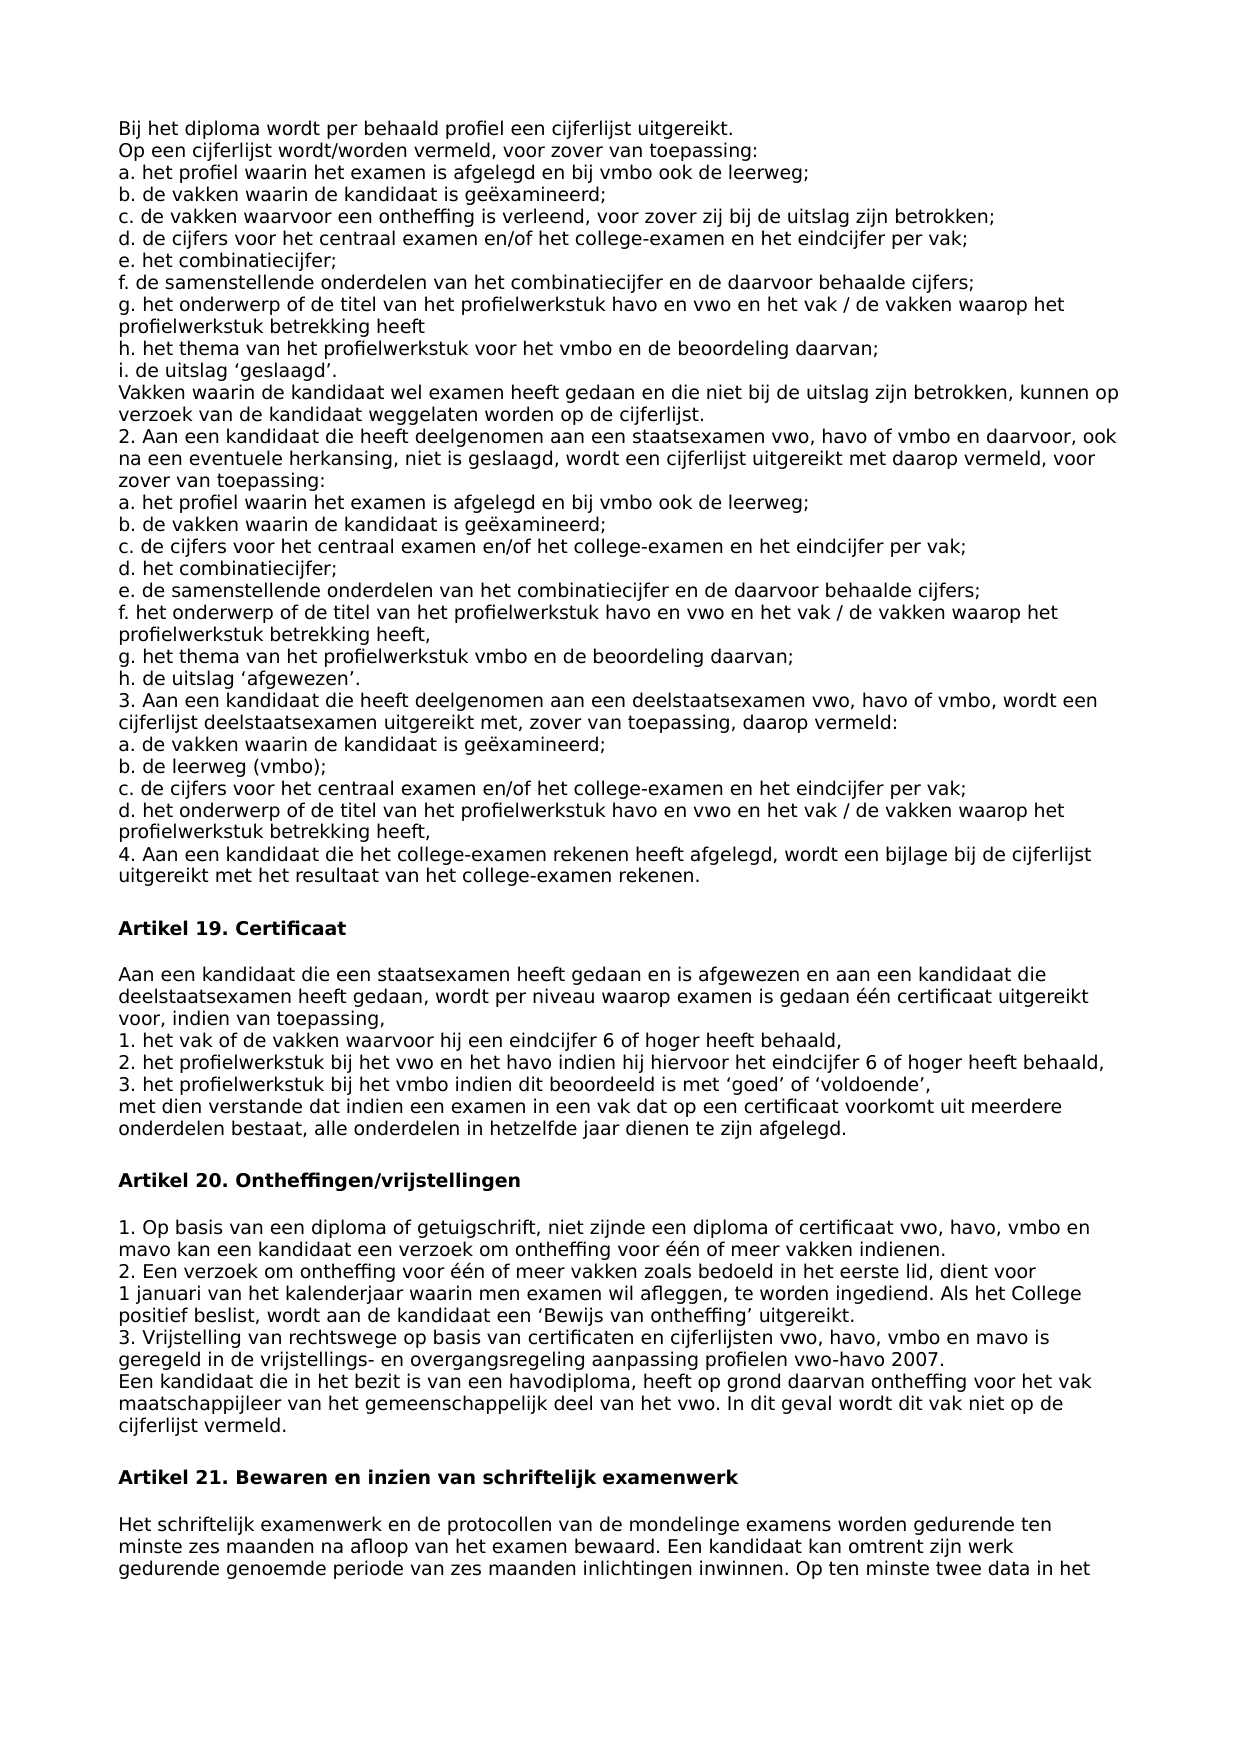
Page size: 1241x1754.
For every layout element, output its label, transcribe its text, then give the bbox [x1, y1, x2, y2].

subtitle Artikel 21. Bewaren en inzien van schriftelijk examenwerk [118, 1467, 1122, 1489]
text b. de leerweg (vmbo); [118, 756, 1122, 777]
text b. de vakken waarin de kandidaat is geëxamineerd; [118, 184, 1122, 206]
text f. het onderwerp of de titel van het profielwerkstuk havo en vwo en het vak / de vakken waarop het profielwerkstuk betrekking heeft, [118, 602, 1122, 646]
text g. het thema van het profielwerkstuk vmbo en de beoordeling daarvan; [118, 646, 1122, 668]
text 2. Aan een kandidaat die heeft deelgenomen aan een staatsexamen vwo, havo of vmbo en daarvoor, ook na een eventuele herkansing, niet is geslaagd, wordt een cijferlijst uitgereikt met daarop vermeld, voor zover van toepassing: [118, 426, 1122, 492]
text h. de uitslag ‘afgewezen’. [118, 668, 1122, 689]
text Een kandidaat die in het bezit is van een havodiploma, heeft op grond daarvan ontheffing voor het vak maatschappijleer van het gemeenschappelijk deel van het vwo. In dit geval wordt dit vak niet op de cijferlijst vermeld. [118, 1371, 1122, 1437]
text b. de vakken waarin de kandidaat is geëxamineerd; [118, 514, 1122, 536]
text Aan een kandidaat die een staatsexamen heeft gedaan en is afgewezen en aan een kandidaat die deelstaatsexamen heeft gedaan, wordt per niveau waarop examen is gedaan één certificaat uitgereikt voor, indien van toepassing, [118, 964, 1122, 1030]
text c. de cijfers voor het centraal examen en/of het college-examen en het eindcijfer per vak; [118, 777, 1122, 799]
text a. de vakken waarin de kandidaat is geëxamineerd; [118, 733, 1122, 756]
text Bij het diploma wordt per behaald profiel een cijferlijst uitgereikt. [118, 118, 1122, 140]
text 2. het profielwerkstuk bij het vwo en het havo indien hij hiervoor het eindcijfer 6 of hoger heeft behaald, [118, 1052, 1122, 1074]
text a. het profiel waarin het examen is afgelegd en bij vmbo ook de leerweg; [118, 162, 1122, 184]
text i. de uitslag ‘geslaagd’. [118, 360, 1122, 382]
text g. het onderwerp of de titel van het profielwerkstuk havo en vwo en het vak / de vakken waarop het profielwerkstuk betrekking heeft [118, 294, 1122, 338]
text 2. Een verzoek om ontheffing voor één of meer vakken zoals bedoeld in het eerste lid, dient voor 1 januari van het kalenderjaar waarin men examen wil afleggen, te worden ingediend. Als het College positief beslist, wordt aan de kandidaat een ‘Bewijs van ontheffing’ uitgereikt. [118, 1261, 1122, 1327]
text met dien verstande dat indien een examen in een vak dat op een certificaat voorkomt uit meerdere onderdelen bestaat, alle onderdelen in hetzelfde jaar dienen te zijn afgelegd. [118, 1096, 1122, 1140]
text Op een cijferlijst wordt/worden vermeld, voor zover van toepassing: [118, 140, 1122, 162]
text h. het thema van het profielwerkstuk voor het vmbo en de beoordeling daarvan; [118, 338, 1122, 360]
text 4. Aan een kandidaat die het college-examen rekenen heeft afgelegd, wordt een bijlage bij de cijferlijst uitgereikt met het resultaat van het college-examen rekenen. [118, 843, 1122, 887]
text d. de cijfers voor het centraal examen en/of het college-examen en het eindcijfer per vak; [118, 228, 1122, 250]
text Vakken waarin de kandidaat wel examen heeft gedaan en die niet bij de uitslag zijn betrokken, kunnen op verzoek van de kandidaat weggelaten worden op de cijferlijst. [118, 382, 1122, 426]
text e. de samenstellende onderdelen van het combinatiecijfer en de daarvoor behaalde cijfers; [118, 580, 1122, 602]
text 3. Aan een kandidaat die heeft deelgenomen aan een deelstaatsexamen vwo, havo of vmbo, wordt een cijferlijst deelstaatsexamen uitgereikt met, zover van toepassing, daarop vermeld: [118, 689, 1122, 733]
text 1. het vak of de vakken waarvoor hij een eindcijfer 6 of hoger heeft behaald, [118, 1030, 1122, 1052]
text c. de cijfers voor het centraal examen en/of het college-examen en het eindcijfer per vak; [118, 536, 1122, 558]
text d. het combinatiecijfer; [118, 558, 1122, 580]
text d. het onderwerp of de titel van het profielwerkstuk havo en vwo en het vak / de vakken waarop het profielwerkstuk betrekking heeft, [118, 799, 1122, 843]
text f. de samenstellende onderdelen van het combinatiecijfer en de daarvoor behaalde cijfers; [118, 272, 1122, 294]
text 1. Op basis van een diploma of getuigschrift, niet zijnde een diploma of certificaat vwo, havo, vmbo en mavo kan een kandidaat een verzoek om ontheffing voor één of meer vakken indienen. [118, 1217, 1122, 1261]
text Het schriftelijk examenwerk en de protocollen van de mondelinge examens worden gedurende ten minste zes maanden na afloop van het examen bewaard. Een kandidaat kan omtrent zijn werk gedurende genoemde periode van zes maanden inlichtingen inwinnen. Op ten minste twee data in het [118, 1514, 1122, 1580]
text c. de vakken waarvoor een ontheffing is verleend, voor zover zij bij de uitslag zijn betrokken; [118, 206, 1122, 228]
text 3. Vrijstelling van rechtswege op basis van certificaten en cijferlijsten vwo, havo, vmbo en mavo is geregeld in de vrijstellings- en overgangsregeling aanpassing profielen vwo-havo 2007. [118, 1327, 1122, 1371]
text a. het profiel waarin het examen is afgelegd en bij vmbo ook de leerweg; [118, 492, 1122, 514]
subtitle Artikel 20. Ontheffingen/vrijstellingen [118, 1170, 1122, 1192]
subtitle Artikel 19. Certificaat [118, 917, 1122, 939]
text 3. het profielwerkstuk bij het vmbo indien dit beoordeeld is met ‘goed’ of ‘voldoende’, [118, 1074, 1122, 1096]
text e. het combinatiecijfer; [118, 250, 1122, 272]
